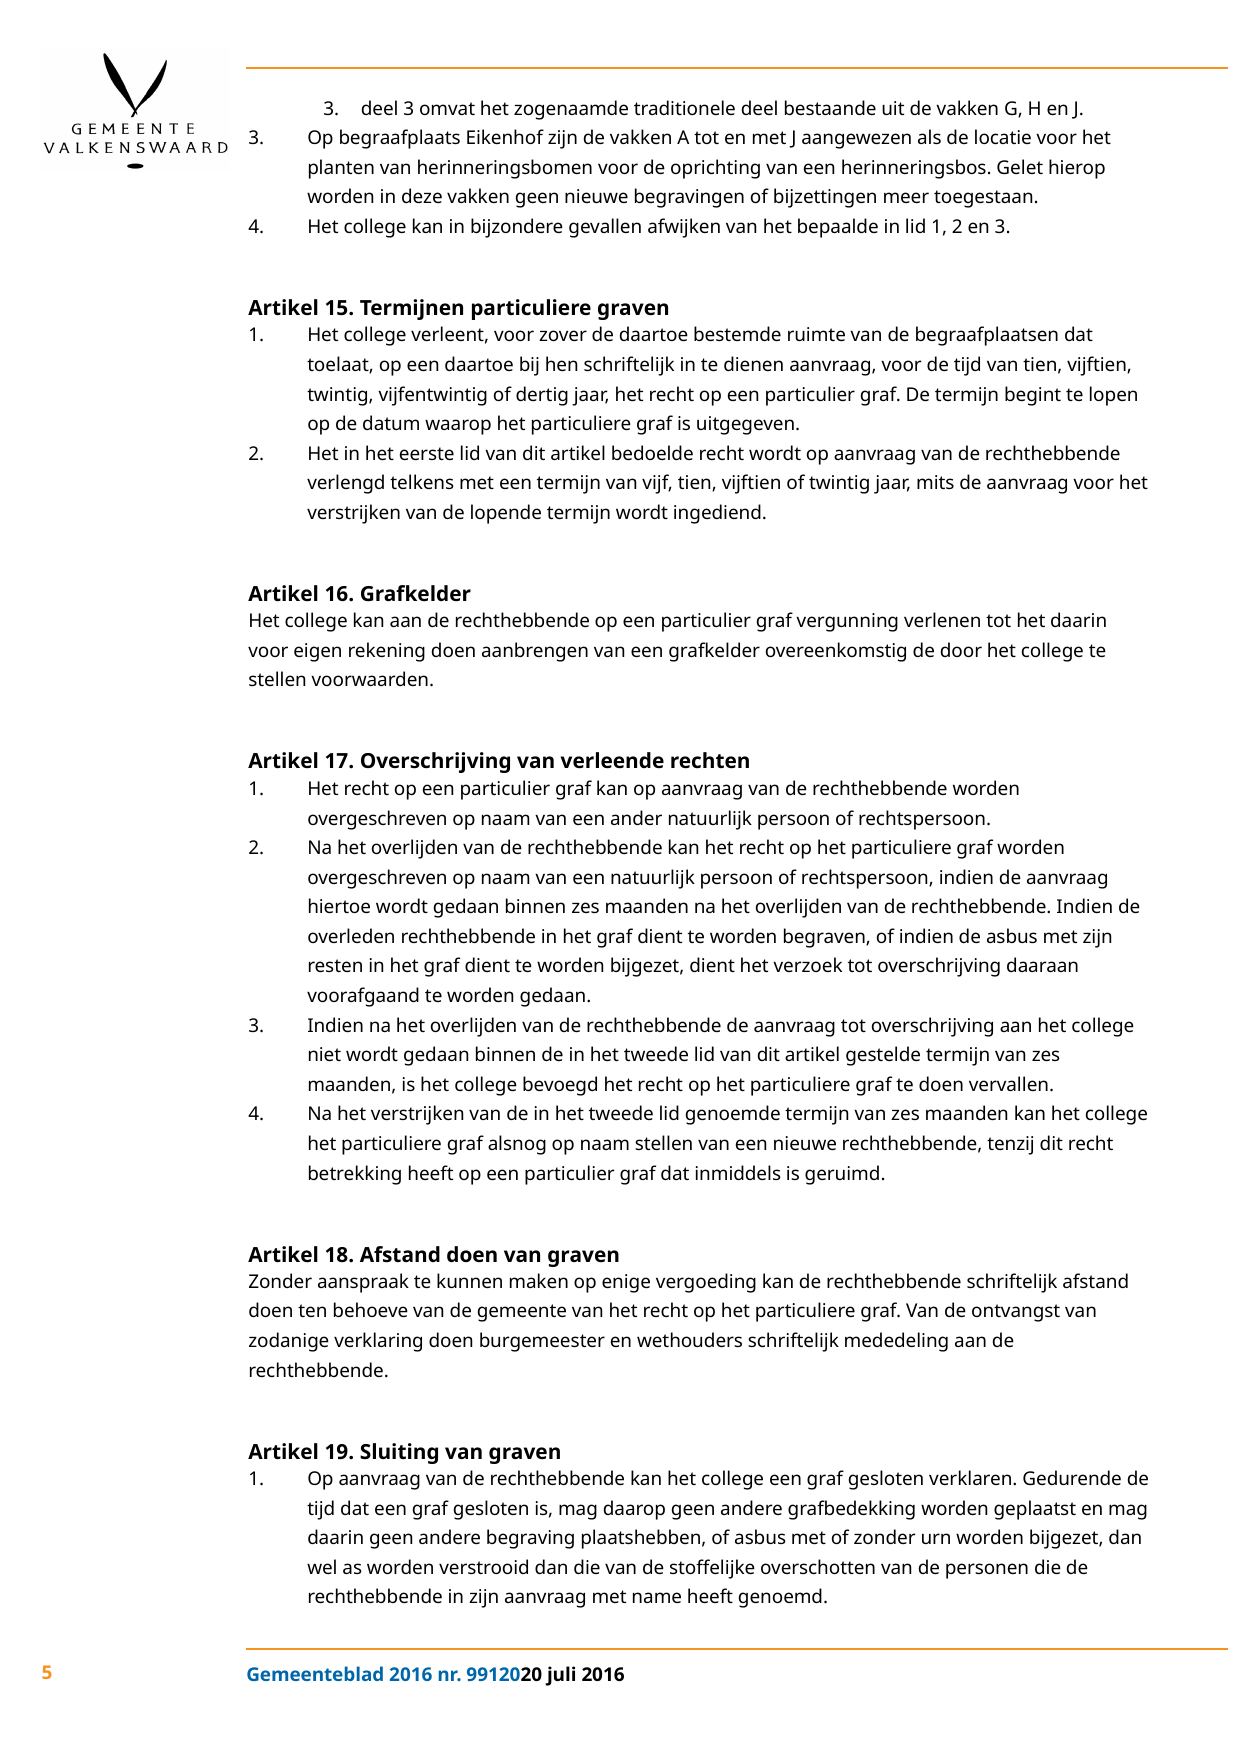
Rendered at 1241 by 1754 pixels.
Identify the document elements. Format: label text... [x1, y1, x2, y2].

list Op begraafplaats Eikenhof zijn de vakken A tot en met J aangewezen als de locatie voor het planten van herinneringsbomen voor de oprichting van een herinneringsbos. Gelet hierop worden in deze vakken geen nieuwe begravingen of bijzettingen meer toegestaan. [248, 124, 1152, 209]
list Het college verleent, voor zover de daartoe bestemde ruimte van de begraafplaatsen dat toelaat, op een daartoe bij hen schriftelijk in te dienen aanvraag, voor de tijd van tien, vijftien, twintig, vijfentwintig of dertig jaar, het recht op een particulier graf. De termijn begint te lopen op de datum waarop het particuliere graf is uitgegeven. [248, 322, 1152, 436]
text Artikel 17. Overschrijving van verleende rechten [248, 747, 1152, 775]
list Het in het eerste lid van dit artikel bedoelde recht wordt op aanvraag van de rechthebbende verlengd telkens met een termijn van vijf, tien, vijftien of twintig jaar, mits de aanvraag voor het verstrijken van de lopende termijn wordt ingediend. [248, 440, 1152, 525]
text Artikel 15. Termijnen particuliere graven [248, 293, 1152, 322]
list Op aanvraag van de rechthebbende kan het college een graf gesloten verklaren. Gedurende de tijd dat een graf gesloten is, mag daarop geen andere grafbedekking worden geplaatst en mag daarin geen andere begraving plaatshebben, of asbus met of zonder urn worden bijgezet, dan wel as worden verstrooid dan die van de stoffelijke overschotten van de personen die de rechthebbende in zijn aanvraag met name heeft genoemd. [248, 1465, 1152, 1609]
text Zonder aanspraak te kunnen maken op enige vergoeding kan de rechthebbende schriftelijk afstand doen ten behoeve van de gemeente van het recht op het particuliere graf. Van de ontvangst van zodanige verklaring doen burgemeester en wethouders schriftelijk mededeling aan de rechthebbende. [248, 1268, 1152, 1383]
text Artikel 16. Grafkelder [248, 579, 1152, 607]
list Indien na het overlijden van de rechthebbende de aanvraag tot overschrijving aan het college niet wordt gedaan binnen de in het tweede lid van dit artikel gestelde termijn van zes maanden, is het college bevoegd het recht op het particuliere graf te doen vervallen. [248, 1012, 1152, 1097]
list Het recht op een particulier graf kan op aanvraag van de rechthebbende worden overgeschreven op naam van een ander natuurlijk persoon of rechtspersoon. [248, 775, 1152, 830]
picture [41, 47, 231, 172]
list deel 3 omvat het zogenaamde traditionele deel bestaande uit de vakken G, H en J. [323, 95, 1152, 121]
list Na het overlijden van de rechthebbende kan het recht op het particuliere graf worden overgeschreven op naam van een natuurlijk persoon of rechtspersoon, indien de aanvraag hiertoe wordt gedaan binnen zes maanden na het overlijden van de rechthebbende. Indien de overleden rechthebbende in het graf dient te worden begraven, of indien de asbus met zijn resten in het graf dient te worden bijgezet, dient het verzoek tot overschrijving daaraan voorafgaand te worden gedaan. [248, 834, 1152, 1008]
list Na het verstrijken van de in het tweede lid genoemde termijn van zes maanden kan het college het particuliere graf alsnog op naam stellen van een nieuwe rechthebbende, tenzij dit recht betrekking heeft op een particulier graf dat inmiddels is geruimd. [248, 1101, 1152, 1185]
text Het college kan aan de rechthebbende op een particulier graf vergunning verlenen tot het daarin voor eigen rekening doen aanbrengen van een grafkelder overeenkomstig de door het college te stellen voorwaarden. [248, 607, 1152, 692]
list Het college kan in bijzondere gevallen afwijken van het bepaalde in lid 1, 2 en 3. [248, 213, 1152, 239]
text Artikel 18. Afstand doen van graven [248, 1240, 1152, 1268]
text Artikel 19. Sluiting van graven [248, 1437, 1152, 1465]
